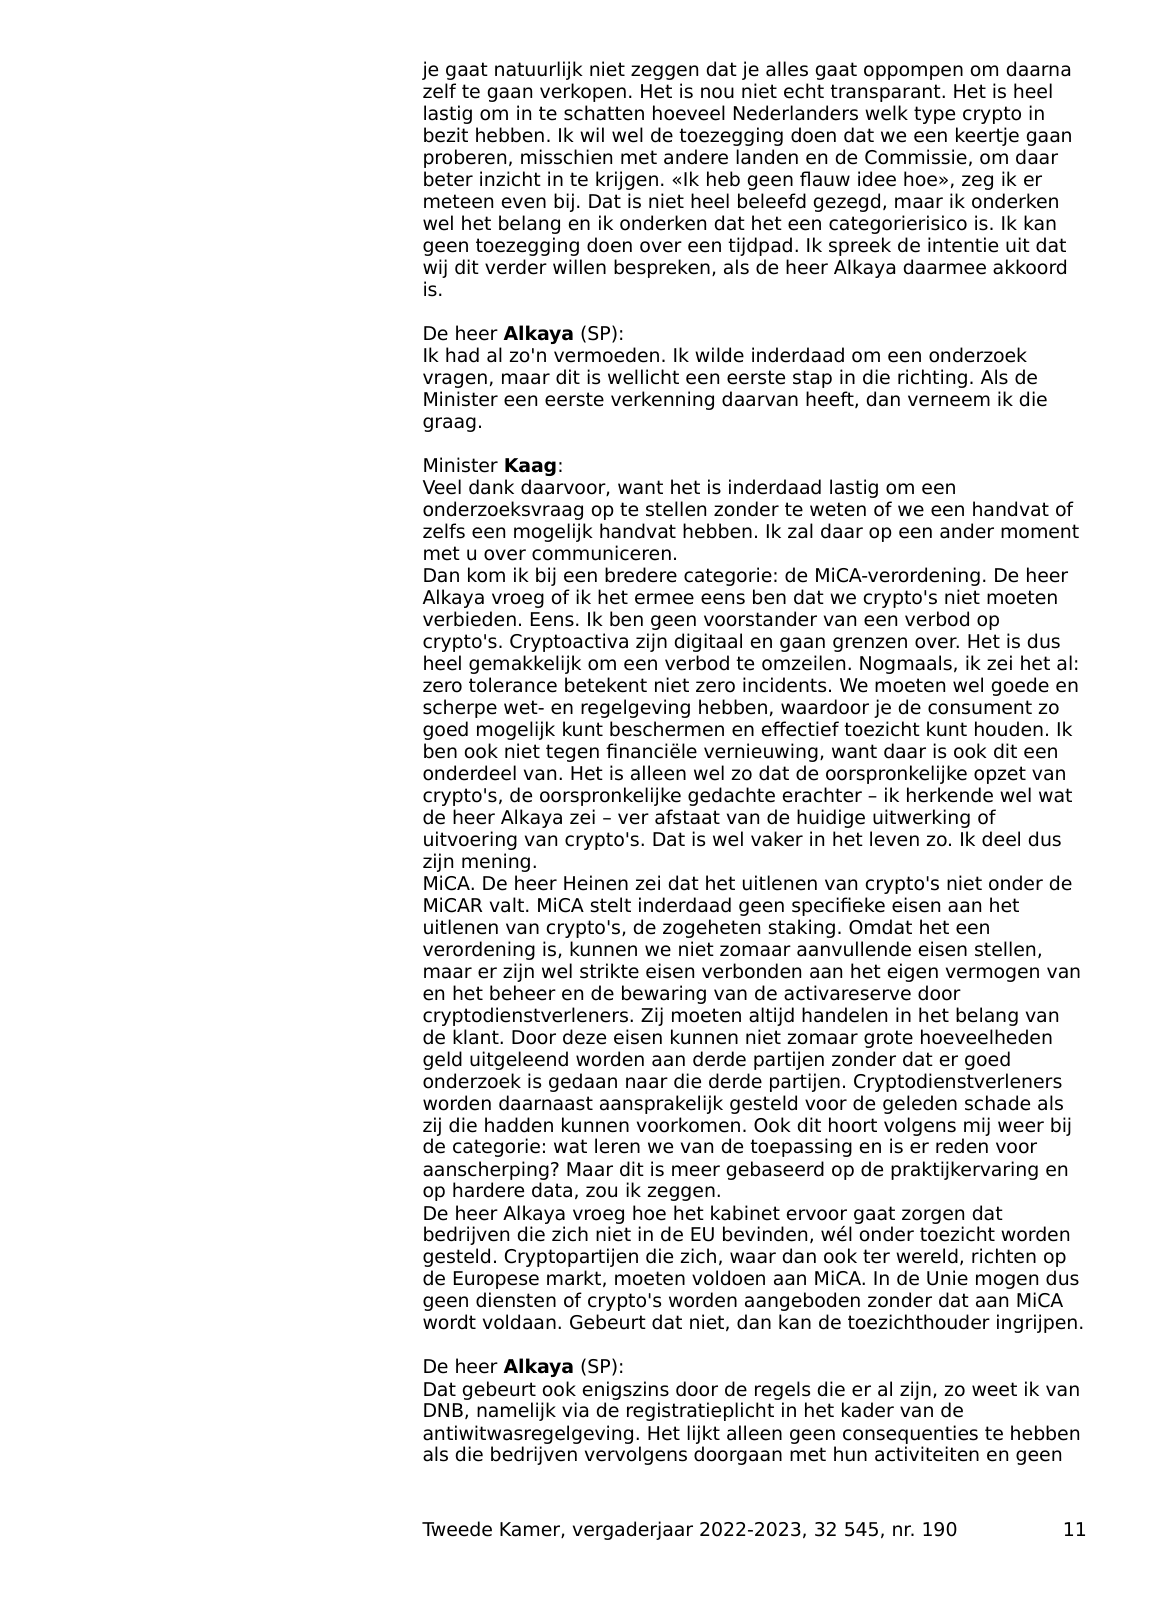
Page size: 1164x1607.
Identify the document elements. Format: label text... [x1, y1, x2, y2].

text De heer Alkaya vroeg hoe het kabinet ervoor gaat zorgen dat bedrijven die zich niet in de EU bevinden, wél onder toezicht worden gesteld. Cryptopartijen die zich, waar dan ook ter wereld, richten op de Europese markt, moeten voldoen aan MiCA. In de Unie mogen dus geen diensten of crypto's worden aangeboden zonder dat aan MiCA wordt voldaan. Gebeurt dat niet, dan kan de toezichthouder ingrijpen. [422, 1202, 1087, 1334]
text Dan kom ik bij een bredere categorie: de MiCA-verordening. De heer Alkaya vroeg of ik het ermee eens ben dat we crypto's niet moeten verbieden. Eens. Ik ben geen voorstander van een verbod op crypto's. Cryptoactiva zijn digitaal en gaan grenzen over. Het is dus heel gemakkelijk om een verbod te omzeilen. Nogmaals, ik zei het al: zero tolerance betekent niet zero incidents. We moeten wel goede en scherpe wet- en regelgeving hebben, waardoor je de consument zo goed mogelijk kunt beschermen en effectief toezicht kunt houden. Ik ben ook niet tegen financiële vernieuwing, want daar is ook dit een onderdeel van. Het is alleen wel zo dat de oorspronkelijke opzet van crypto's, de oorspronkelijke gedachte erachter – ik herkende wel wat de heer Alkaya zei – ver afstaat van de huidige uitwerking of uitvoering van crypto's. Dat is wel vaker in het leven zo. Ik deel dus zijn mening. [422, 565, 1087, 873]
text je gaat natuurlijk niet zeggen dat je alles gaat oppompen om daarna zelf te gaan verkopen. Het is nou niet echt transparant. Het is heel lastig om in te schatten hoeveel Nederlanders welk type crypto in bezit hebben. Ik wil wel de toezegging doen dat we een keertje gaan proberen, misschien met andere landen en de Commissie, om daar beter inzicht in te krijgen. «Ik heb geen flauw idee hoe», zeg ik er meteen even bij. Dat is niet heel beleefd gezegd, maar ik onderken wel het belang en ik onderken dat het een categorierisico is. Ik kan geen toezegging doen over een tijdpad. Ik spreek de intentie uit dat wij dit verder willen bespreken, als de heer Alkaya daarmee akkoord is. [422, 59, 1087, 301]
text Minister Kaag: [422, 455, 1087, 477]
text Dat gebeurt ook enigszins door de regels die er al zijn, zo weet ik van DNB, namelijk via de registratieplicht in het kader van de antiwitwasregelgeving. Het lijkt alleen geen consequenties te hebben als die bedrijven vervolgens doorgaan met hun activiteiten en geen [422, 1378, 1087, 1466]
text Ik had al zo'n vermoeden. Ik wilde inderdaad om een onderzoek vragen, maar dit is wellicht een eerste stap in die richting. Als de Minister een eerste verkenning daarvan heeft, dan verneem ik die graag. [422, 345, 1087, 433]
text MiCA. De heer Heinen zei dat het uitlenen van crypto's niet onder de MiCAR valt. MiCA stelt inderdaad geen specifieke eisen aan het uitlenen van crypto's, de zogeheten staking. Omdat het een verordening is, kunnen we niet zomaar aanvullende eisen stellen, maar er zijn wel strikte eisen verbonden aan het eigen vermogen van en het beheer en de bewaring van de activareserve door cryptodienstverleners. Zij moeten altijd handelen in het belang van de klant. Door deze eisen kunnen niet zomaar grote hoeveelheden geld uitgeleend worden aan derde partijen zonder dat er goed onderzoek is gedaan naar die derde partijen. Cryptodienstverleners worden daarnaast aansprakelijk gesteld voor de geleden schade als zij die hadden kunnen voorkomen. Ook dit hoort volgens mij weer bij de categorie: wat leren we van de toepassing en is er reden voor aanscherping? Maar dit is meer gebaseerd op de praktijkervaring en op hardere data, zou ik zeggen. [422, 873, 1087, 1202]
text Veel dank daarvoor, want het is inderdaad lastig om een onderzoeksvraag op te stellen zonder te weten of we een handvat of zelfs een mogelijk handvat hebben. Ik zal daar op een ander moment met u over communiceren. [422, 477, 1087, 565]
text De heer Alkaya (SP): [422, 1356, 1087, 1378]
text De heer Alkaya (SP): [422, 323, 1087, 345]
